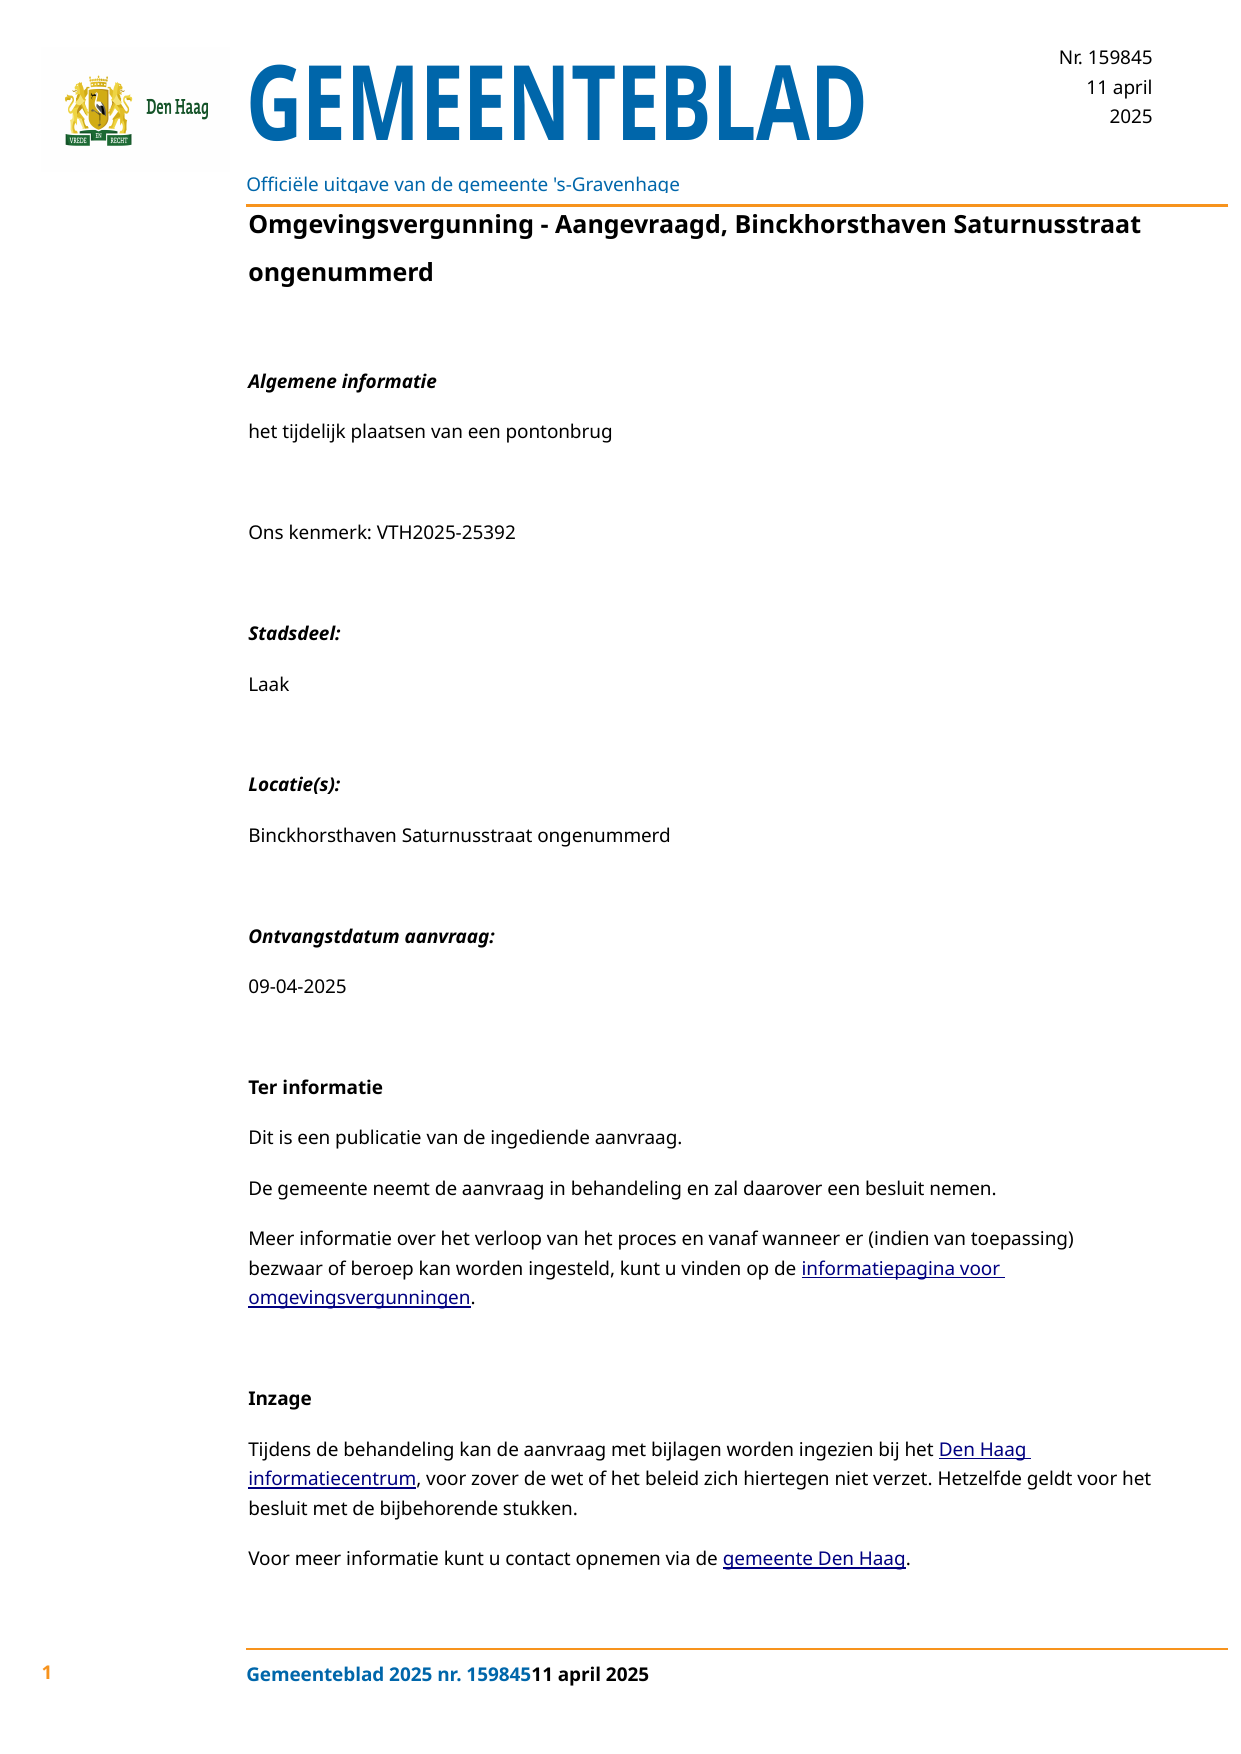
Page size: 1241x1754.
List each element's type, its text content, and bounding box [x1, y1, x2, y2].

text het tijdelijk plaatsen van een pontonbrug [248, 419, 1152, 444]
text Ter informatie [248, 1074, 1152, 1100]
text Inzage [248, 1385, 1152, 1411]
text 09-04-2025 [248, 973, 1152, 999]
text Ontvangstdatum aanvraag: [248, 923, 1152, 949]
text Ons kenmerk: VTH2025-25392 [248, 519, 1152, 545]
text Stadsdeel: [248, 620, 1152, 646]
picture [41, 47, 231, 172]
text Dit is een publicatie van de ingediende aanvraag. [248, 1124, 1152, 1150]
text Voor meer informatie kunt u contact opnemen via de gemeente Den Haag. [248, 1545, 1152, 1571]
text Laak [248, 671, 1152, 697]
text Binckhorsthaven Saturnusstraat ongenummerd [248, 822, 1152, 848]
text Meer informatie over het verloop van het proces en vanaf wanneer er (indien van toepassing) bezwaar of beroep kan worden ingesteld, kunt u vinden op de informatiepagina voor omgevingsvergunningen. [248, 1225, 1152, 1310]
text Locatie(s): [248, 772, 1152, 797]
text Omgevingsvergunning - Aangevraagd, Binckhorsthaven Saturnusstraat ongenummerd [248, 207, 1152, 288]
text De gemeente neemt de aanvraag in behandeling en zal daarover een besluit nemen. [248, 1175, 1152, 1201]
text Algemene informatie [248, 368, 1152, 394]
text Tijdens de behandeling kan de aanvraag met bijlagen worden ingezien bij het Den Haag informatiecentrum, voor zover de wet of het beleid zich hiertegen niet verzet. Hetzelfde geldt voor het besluit met de bijbehorende stukken. [248, 1436, 1152, 1521]
